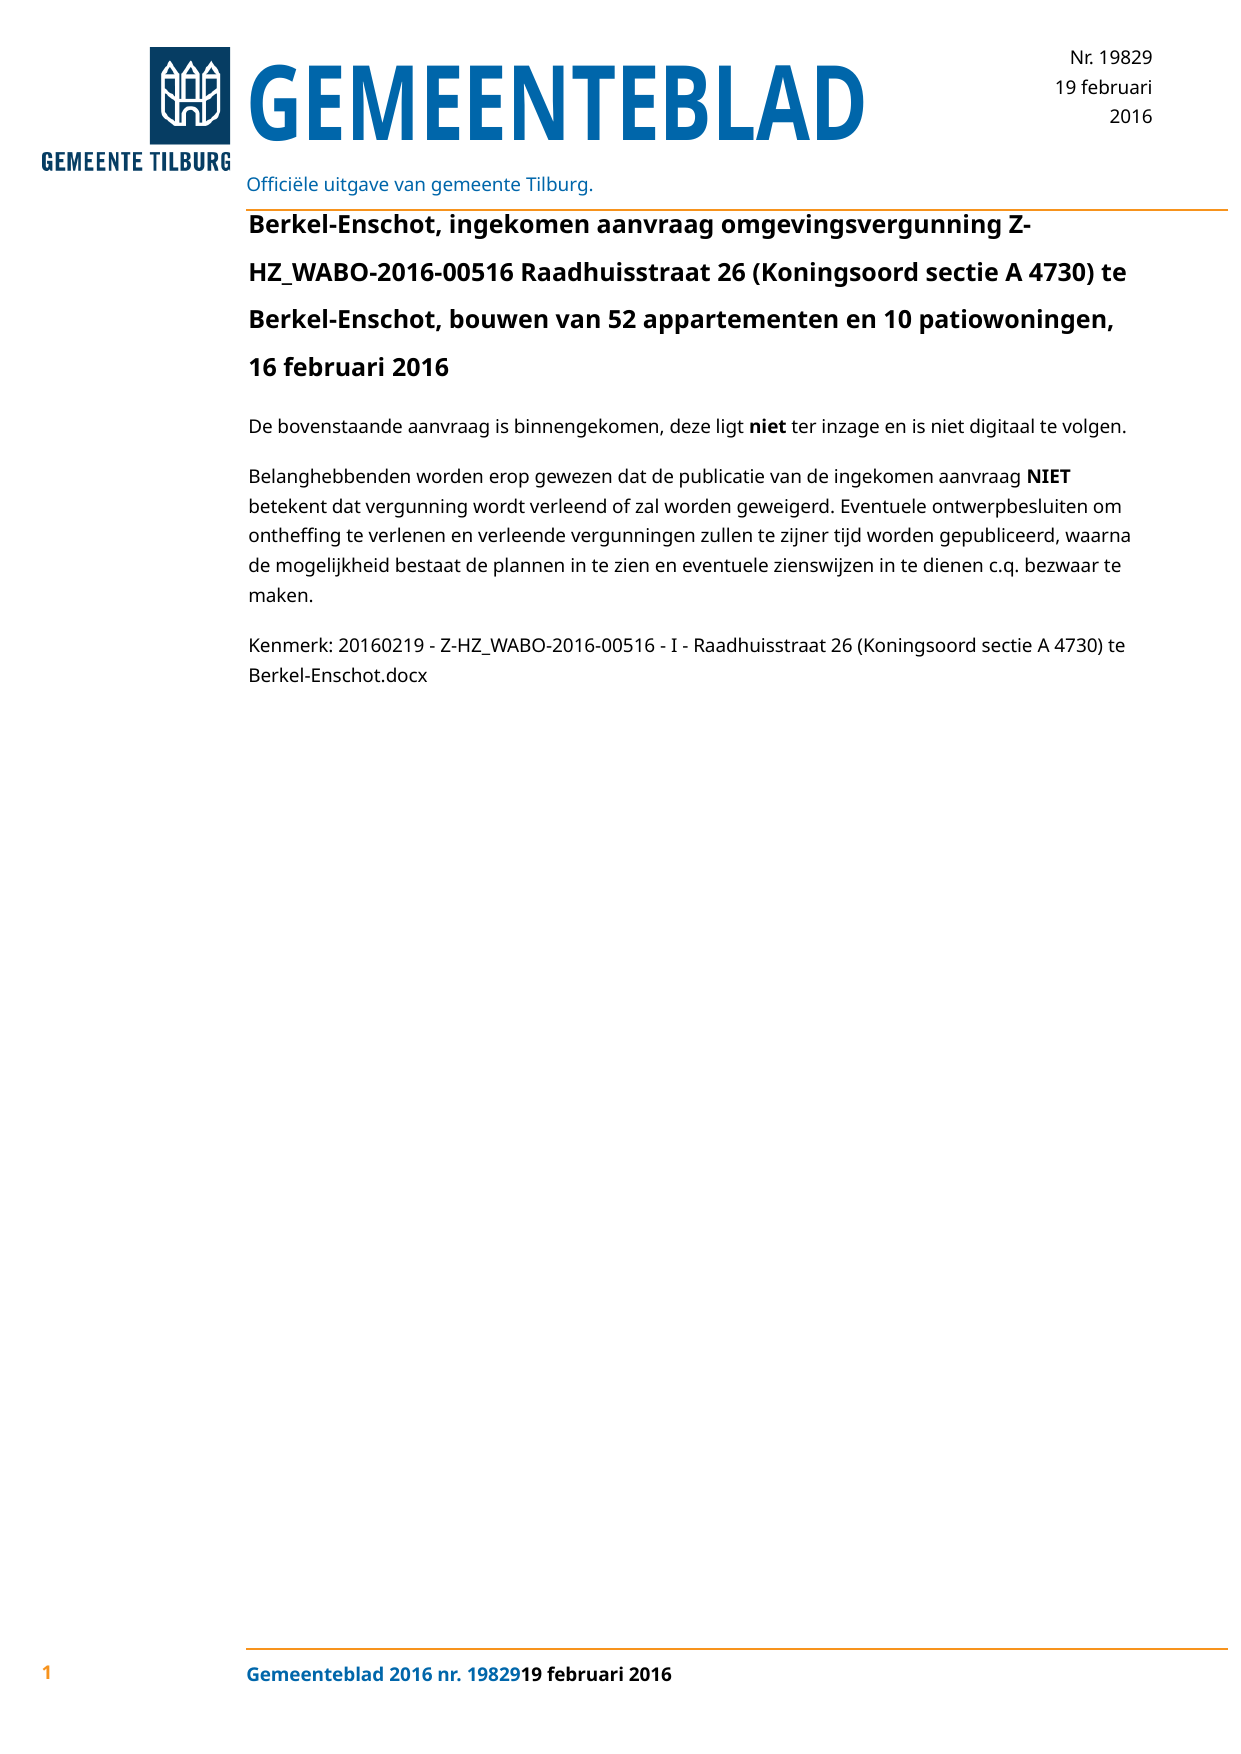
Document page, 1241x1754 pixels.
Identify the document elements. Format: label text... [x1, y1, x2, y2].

text Belanghebbenden worden erop gewezen dat de publicatie van de ingekomen aanvraag NIET betekent dat vergunning wordt verleend of zal worden geweigerd. Eventuele ontwerpbesluiten om ontheffing te verlenen en verleende vergunningen zullen te zijner tijd worden gepubliceerd, waarna de mogelijkheid bestaat de plannen in te zien en eventuele zienswijzen in te dienen c.q. bezwaar te maken. [248, 463, 1152, 608]
text Kenmerk: 20160219 - Z-HZ_WABO-2016-00516 - I - Raadhuisstraat 26 (Koningsoord sectie A 4730) te Berkel-Enschot.docx [248, 632, 1152, 688]
picture [41, 47, 231, 172]
text Berkel-Enschot, ingekomen aanvraag omgevingsvergunning Z-HZ_WABO-2016-00516 Raadhuisstraat 26 (Koningsoord sectie A 4730) te Berkel-Enschot, bouwen van 52 appartementen en 10 patiowoningen, 16 februari 2016 [248, 211, 1152, 384]
text De bovenstaande aanvraag is binnengekomen, deze ligt niet ter inzage en is niet digitaal te volgen. [248, 413, 1152, 439]
